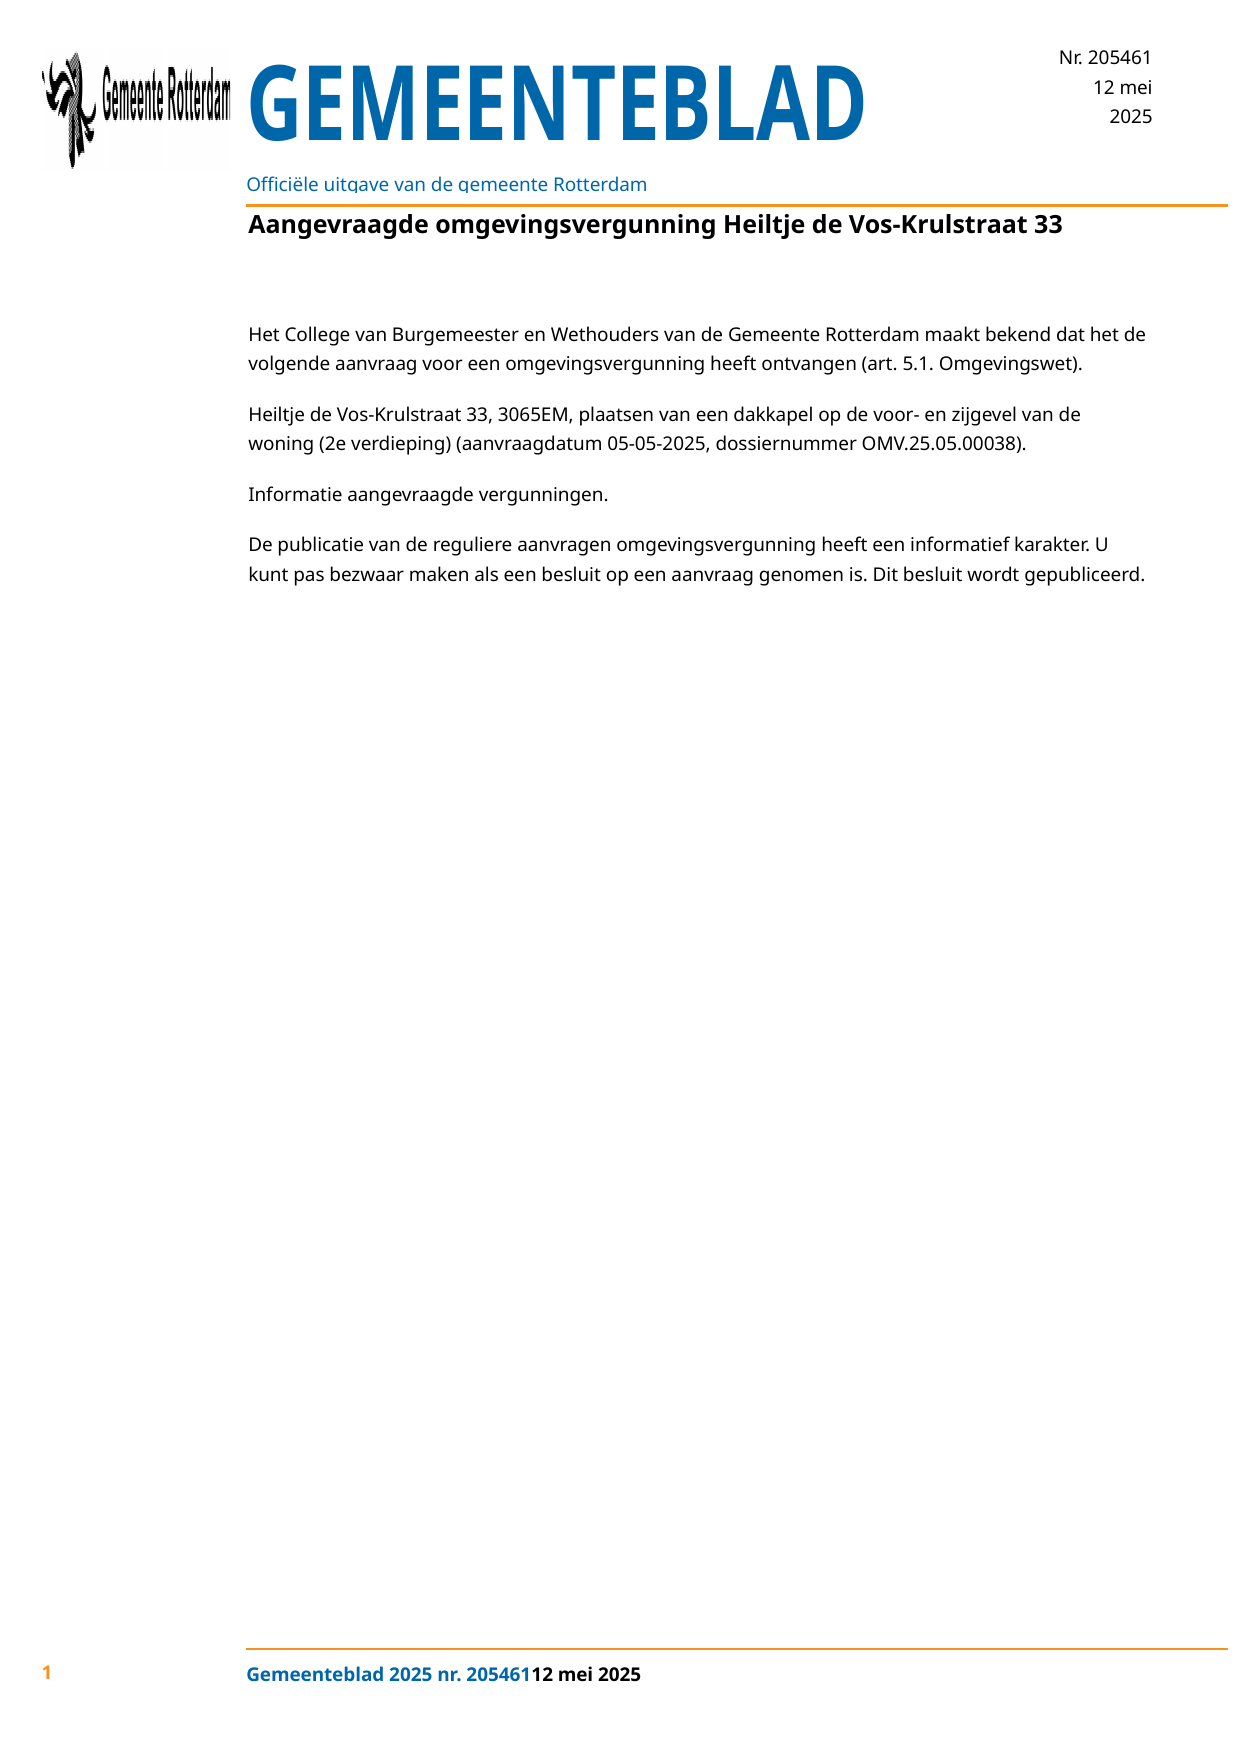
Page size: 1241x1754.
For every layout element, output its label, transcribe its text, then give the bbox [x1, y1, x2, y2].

text Het College van Burgemeester en Wethouders van de Gemeente Rotterdam maakt bekend dat het de volgende aanvraag voor een omgevingsvergunning heeft ontvangen (art. 5.1. Omgevingswet). [248, 321, 1152, 376]
text De publicatie van de reguliere aanvragen omgevingsvergunning heeft een informatief karakter. U kunt pas bezwaar maken als een besluit op een aanvraag genomen is. Dit besluit wordt gepubliceerd. [248, 531, 1152, 586]
text Informatie aangevraagde vergunningen. [248, 481, 1152, 506]
text Aangevraagde omgevingsvergunning Heiltje de Vos-Krulstraat 33 [248, 207, 1152, 241]
text Heiltje de Vos-Krulstraat 33, 3065EM, plaatsen van een dakkapel op de voor- en zijgevel van de woning (2e verdieping) (aanvraagdatum 05-05-2025, dossiernummer OMV.25.05.00038). [248, 401, 1152, 456]
picture [41, 47, 231, 172]
